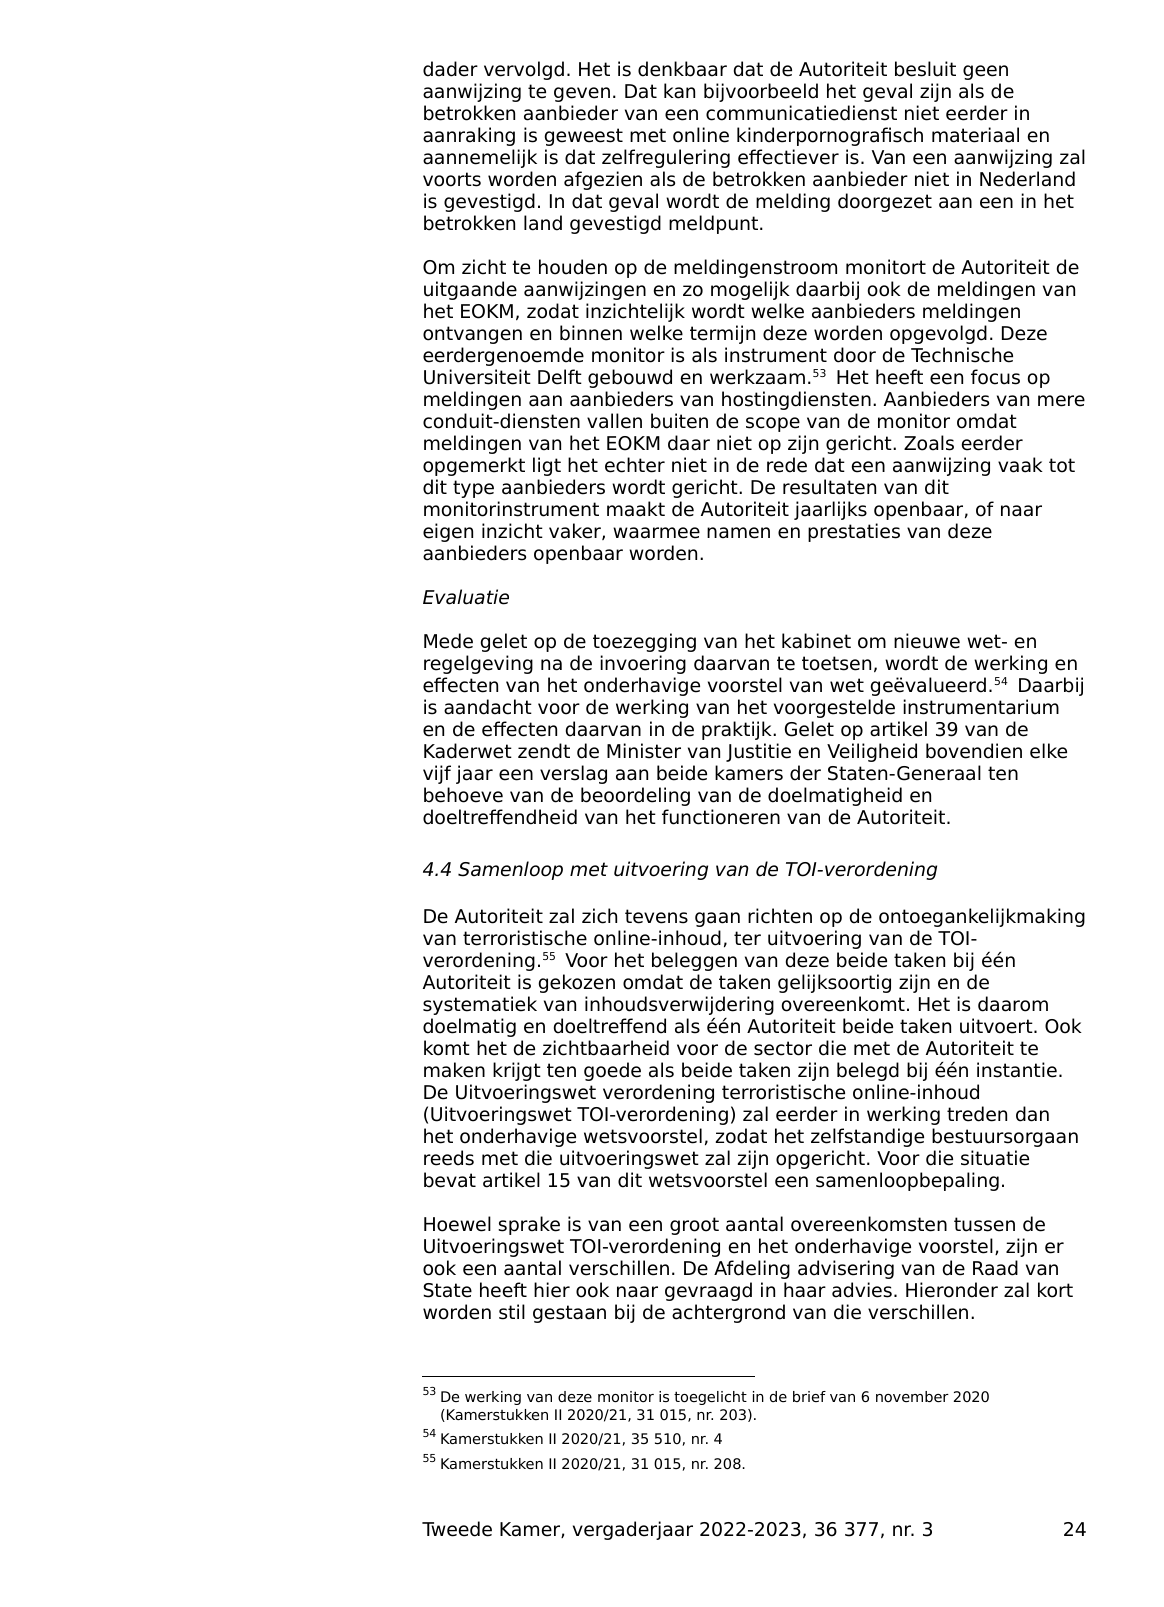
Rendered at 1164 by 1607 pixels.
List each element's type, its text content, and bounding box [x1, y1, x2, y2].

subtitle 4.4 Samenloop met uitvoering van de TOI-verordening [422, 859, 1087, 881]
text Kamerstukken II 2020/21, 31 015, nr. 208. [422, 1452, 1087, 1474]
text Hoewel sprake is van een groot aantal overeenkomsten tussen de Uitvoeringswet TOI-verordening en het onderhavige voorstel, zijn er ook een aantal verschillen. De Afdeling advisering van de Raad van State heeft hier ook naar gevraagd in haar advies. Hieronder zal kort worden stil gestaan bij de achtergrond van die verschillen. [422, 1214, 1087, 1324]
text Mede gelet op de toezegging van het kabinet om nieuwe wet- en regelgeving na de invoering daarvan te toetsen, wordt de werking en effecten van het onderhavige voorstel van wet geëvalueerd. Daarbij is aandacht voor de werking van het voorgestelde instrumentarium en de effecten daarvan in de praktijk. Gelet op artikel 39 van de Kaderwet zendt de Minister van Justitie en Veiligheid bovendien elke vijf jaar een verslag aan beide kamers der Staten-Generaal ten behoeve van de beoordeling van de doelmatigheid en doeltreffendheid van het functioneren van de Autoriteit. [422, 631, 1087, 829]
text Kamerstukken II 2020/21, 35 510, nr. 4 [422, 1427, 1087, 1449]
text Om zicht te houden op de meldingenstroom monitort de Autoriteit de uitgaande aanwijzingen en zo mogelijk daarbij ook de meldingen van het EOKM, zodat inzichtelijk wordt welke aanbieders meldingen ontvangen en binnen welke termijn deze worden opgevolgd. Deze eerdergenoemde monitor is als instrument door de Technische Universiteit Delft gebouwd en werkzaam. Het heeft een focus op meldingen aan aanbieders van hostingdiensten. Aanbieders van mere conduit-diensten vallen buiten de scope van de monitor omdat meldingen van het EOKM daar niet op zijn gericht. Zoals eerder opgemerkt ligt het echter niet in de rede dat een aanwijzing vaak tot dit type aanbieders wordt gericht. De resultaten van dit monitorinstrument maakt de Autoriteit jaarlijks openbaar, of naar eigen inzicht vaker, waarmee namen en prestaties van deze aanbieders openbaar worden. [422, 257, 1087, 565]
text De werking van deze monitor is toegelicht in de brief van 6 november 2020 (Kamerstukken II 2020/21, 31 015, nr. 203). [422, 1385, 1087, 1424]
text De Autoriteit zal zich tevens gaan richten op de ontoegankelijkmaking van terroristische online-inhoud, ter uitvoering van de TOI-verordening. Voor het beleggen van deze beide taken bij één Autoriteit is gekozen omdat de taken gelijksoortig zijn en de systematiek van inhoudsverwijdering overeenkomt. Het is daarom doelmatig en doeltreffend als één Autoriteit beide taken uitvoert. Ook komt het de zichtbaarheid voor de sector die met de Autoriteit te maken krijgt ten goede als beide taken zijn belegd bij één instantie. De Uitvoeringswet verordening terroristische online-inhoud (Uitvoeringswet TOI-verordening) zal eerder in werking treden dan het onderhavige wetsvoorstel, zodat het zelfstandige bestuursorgaan reeds met die uitvoeringswet zal zijn opgericht. Voor die situatie bevat artikel 15 van dit wetsvoorstel een samenloopbepaling. [422, 906, 1087, 1192]
text dader vervolgd. Het is denkbaar dat de Autoriteit besluit geen aanwijzing te geven. Dat kan bijvoorbeeld het geval zijn als de betrokken aanbieder van een communicatiedienst niet eerder in aanraking is geweest met online kinderpornografisch materiaal en aannemelijk is dat zelfregulering effectiever is. Van een aanwijzing zal voorts worden afgezien als de betrokken aanbieder niet in Nederland is gevestigd. In dat geval wordt de melding doorgezet aan een in het betrokken land gevestigd meldpunt. [422, 59, 1087, 235]
subtitle Evaluatie [422, 587, 1087, 609]
